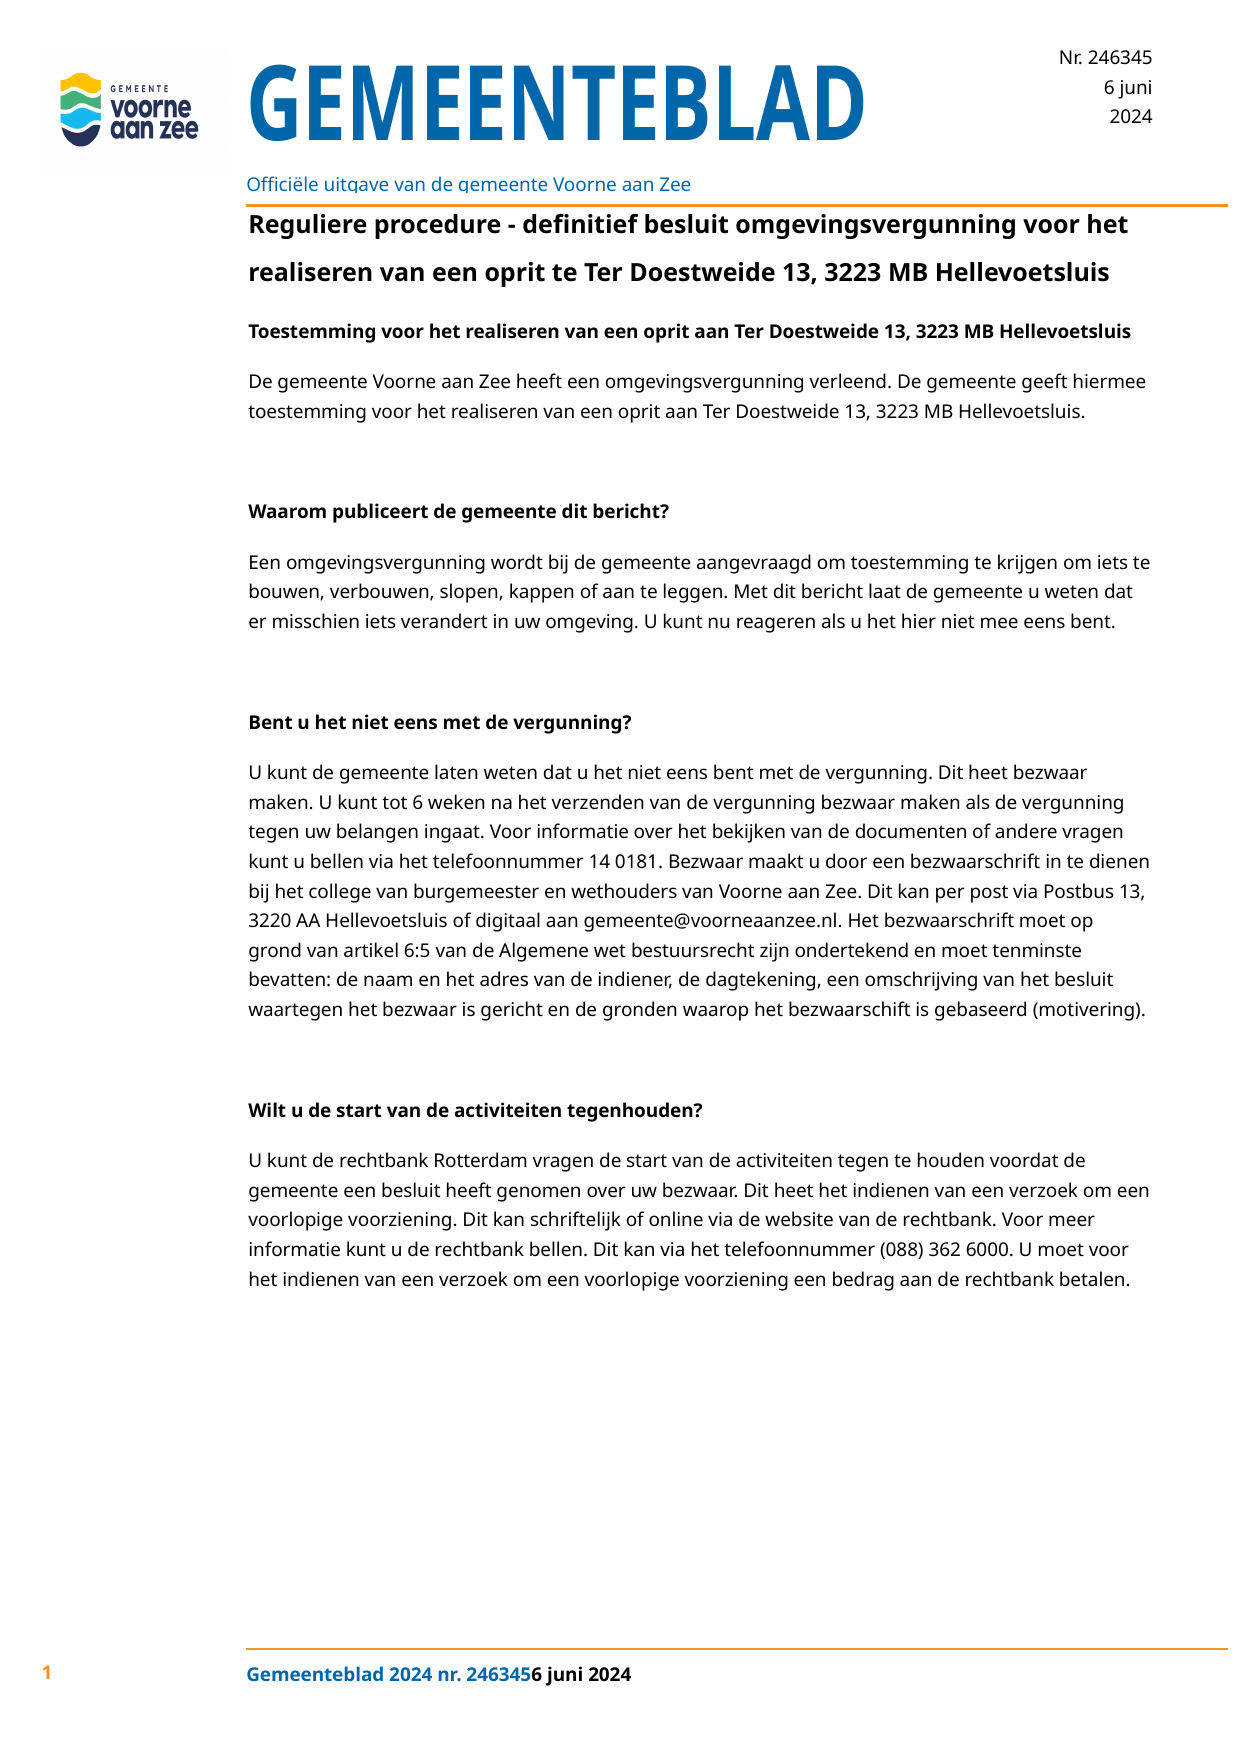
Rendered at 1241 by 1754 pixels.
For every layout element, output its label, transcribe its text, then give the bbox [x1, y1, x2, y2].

picture [41, 47, 231, 172]
text Toestemming voor het realiseren van een oprit aan Ter Doestweide 13, 3223 MB Hellevoetsluis [248, 318, 1152, 344]
text De gemeente Voorne aan Zee heeft een omgevingsvergunning verleend. De gemeente geeft hiermee toestemming voor het realiseren van een oprit aan Ter Doestweide 13, 3223 MB Hellevoetsluis. [248, 368, 1152, 424]
text Reguliere procedure - definitief besluit omgevingsvergunning voor het realiseren van een oprit te Ter Doestweide 13, 3223 MB Hellevoetsluis [248, 207, 1152, 288]
text U kunt de rechtbank Rotterdam vragen de start van de activiteiten tegen te houden voordat de gemeente een besluit heeft genomen over uw bezwaar. Dit heet het indienen van een verzoek om een voorlopige voorziening. Dit kan schriftelijk of online via de website van de rechtbank. Voor meer informatie kunt u de rechtbank bellen. Dit kan via het telefoonnummer (088) 362 6000. U moet voor het indienen van een verzoek om een voorlopige voorziening een bedrag aan de rechtbank betalen. [248, 1147, 1152, 1292]
text Wilt u de start van de activiteiten tegenhouden? [248, 1097, 1152, 1123]
text Bent u het niet eens met de vergunning? [248, 709, 1152, 735]
text U kunt de gemeente laten weten dat u het niet eens bent met de vergunning. Dit heet bezwaar maken. U kunt tot 6 weken na het verzenden van de vergunning bezwaar maken als de vergunning tegen uw belangen ingaat. Voor informatie over het bekijken van de documenten of andere vragen kunt u bellen via het telefoonnummer 14 0181. Bezwaar maakt u door een bezwaarschrift in te dienen bij het college van burgemeester en wethouders van Voorne aan Zee. Dit kan per post via Postbus 13, 3220 AA Hellevoetsluis of digitaal aan gemeente@voorneaanzee.nl. Het bezwaarschrift moet op grond van artikel 6:5 van de Algemene wet bestuursrecht zijn ondertekend en moet tenminste bevatten: de naam en het adres van de indiener, de dagtekening, een omschrijving van het besluit waartegen het bezwaar is gericht en de gronden waarop het bezwaarschift is gebaseerd (motivering). [248, 759, 1152, 1022]
text Een omgevingsvergunning wordt bij de gemeente aangevraagd om toestemming te krijgen om iets te bouwen, verbouwen, slopen, kappen of aan te leggen. Met dit bericht laat de gemeente u weten dat er misschien iets verandert in uw omgeving. U kunt nu reageren als u het hier niet mee eens bent. [248, 549, 1152, 634]
text Waarom publiceert de gemeente dit bericht? [248, 499, 1152, 524]
